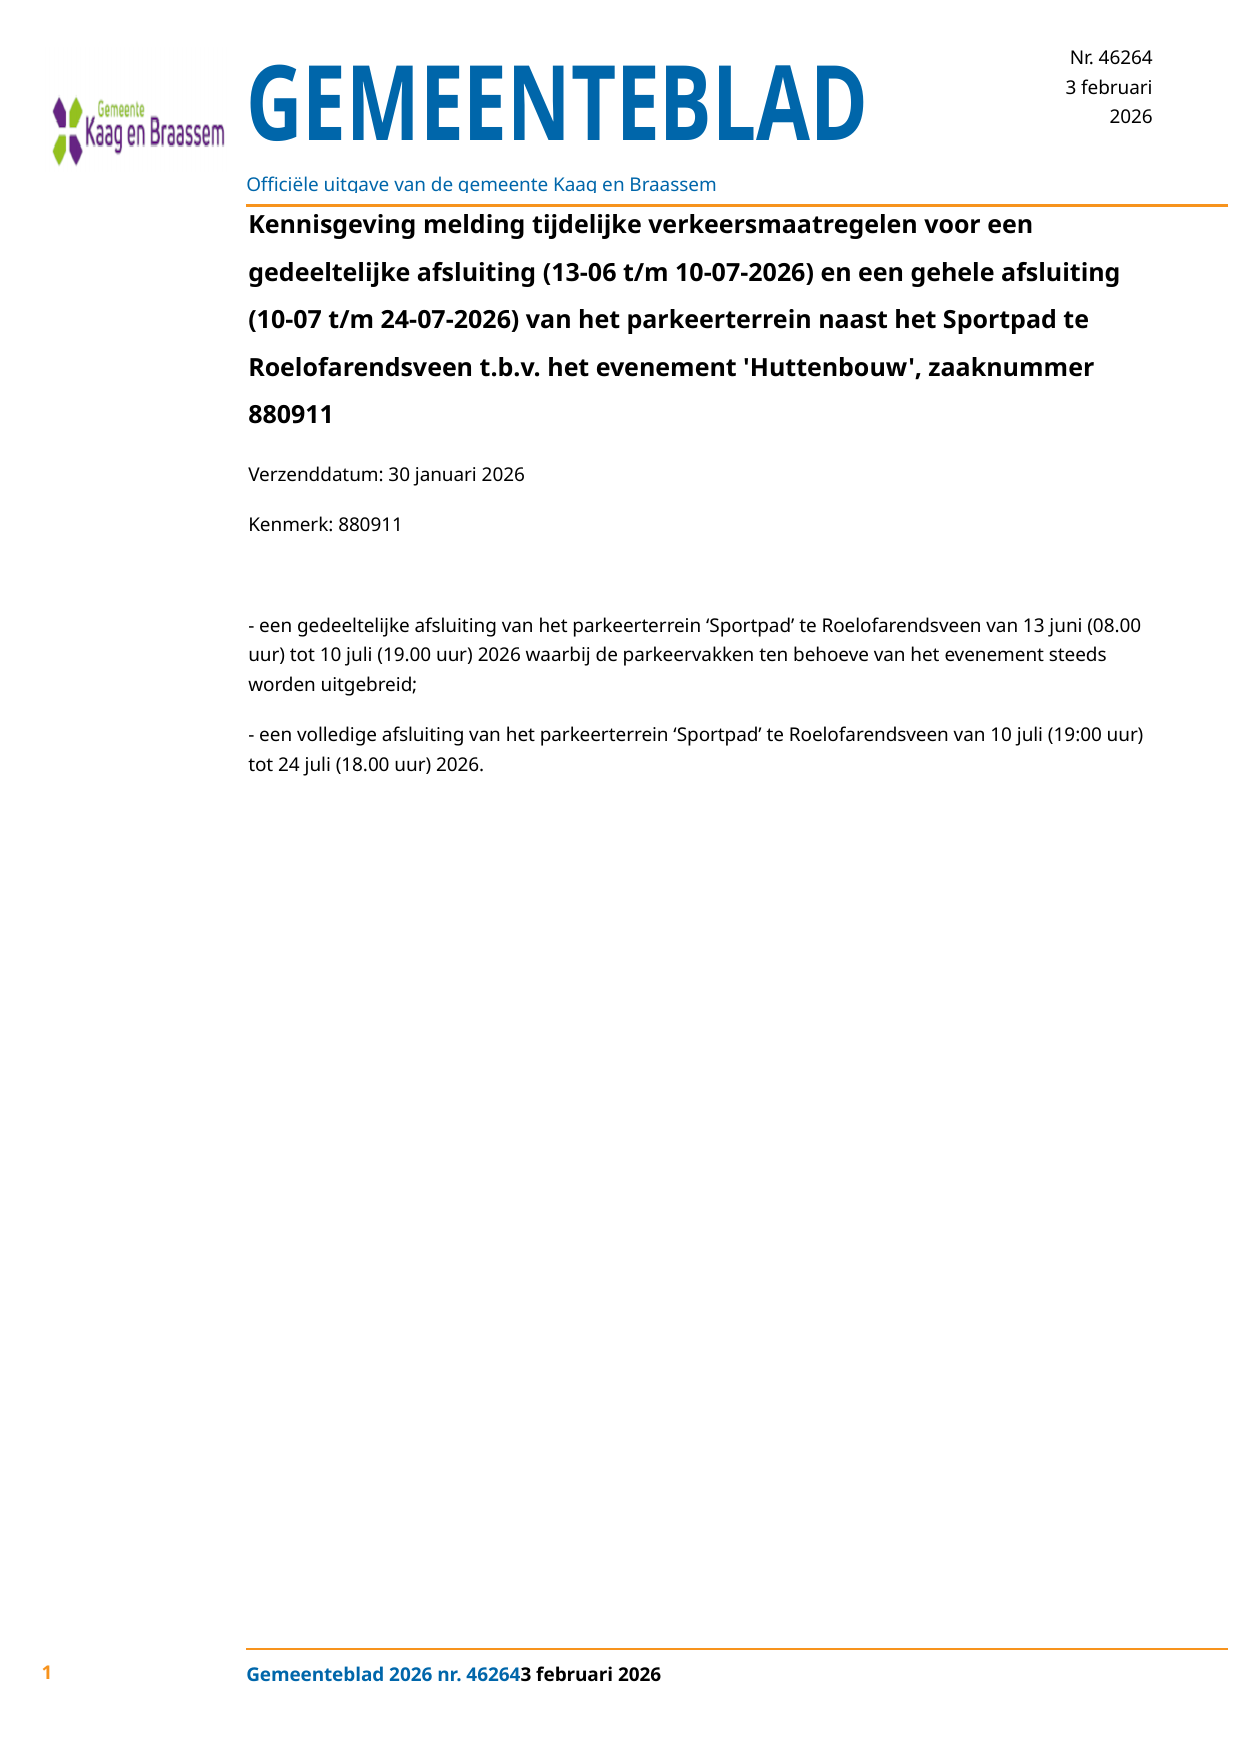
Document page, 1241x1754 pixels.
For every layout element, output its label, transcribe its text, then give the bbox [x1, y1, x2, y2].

text Verzenddatum: 30 januari 2026 [248, 461, 1152, 486]
text Kenmerk: 880911 [248, 511, 1152, 537]
text Kennisgeving melding tijdelijke verkeersmaatregelen voor een gedeeltelijke afsluiting (13-06 t/m 10-07-2026) en een gehele afsluiting (10-07 t/m 24-07-2026) van het parkeerterrein naast het Sportpad te Roelofarendsveen t.b.v. het evenement 'Huttenbouw', zaaknummer 880911 [248, 207, 1152, 431]
text - een gedeeltelijke afsluiting van het parkeerterrein ‘Sportpad’ te Roelofarendsveen van 13 juni (08.00 uur) tot 10 juli (19.00 uur) 2026 waarbij de parkeervakken ten behoeve van het evenement steeds worden uitgebreid; [248, 612, 1152, 697]
text - een volledige afsluiting van het parkeerterrein ‘Sportpad’ te Roelofarendsveen van 10 juli (19:00 uur) tot 24 juli (18.00 uur) 2026. [248, 722, 1152, 777]
picture [41, 47, 231, 172]
